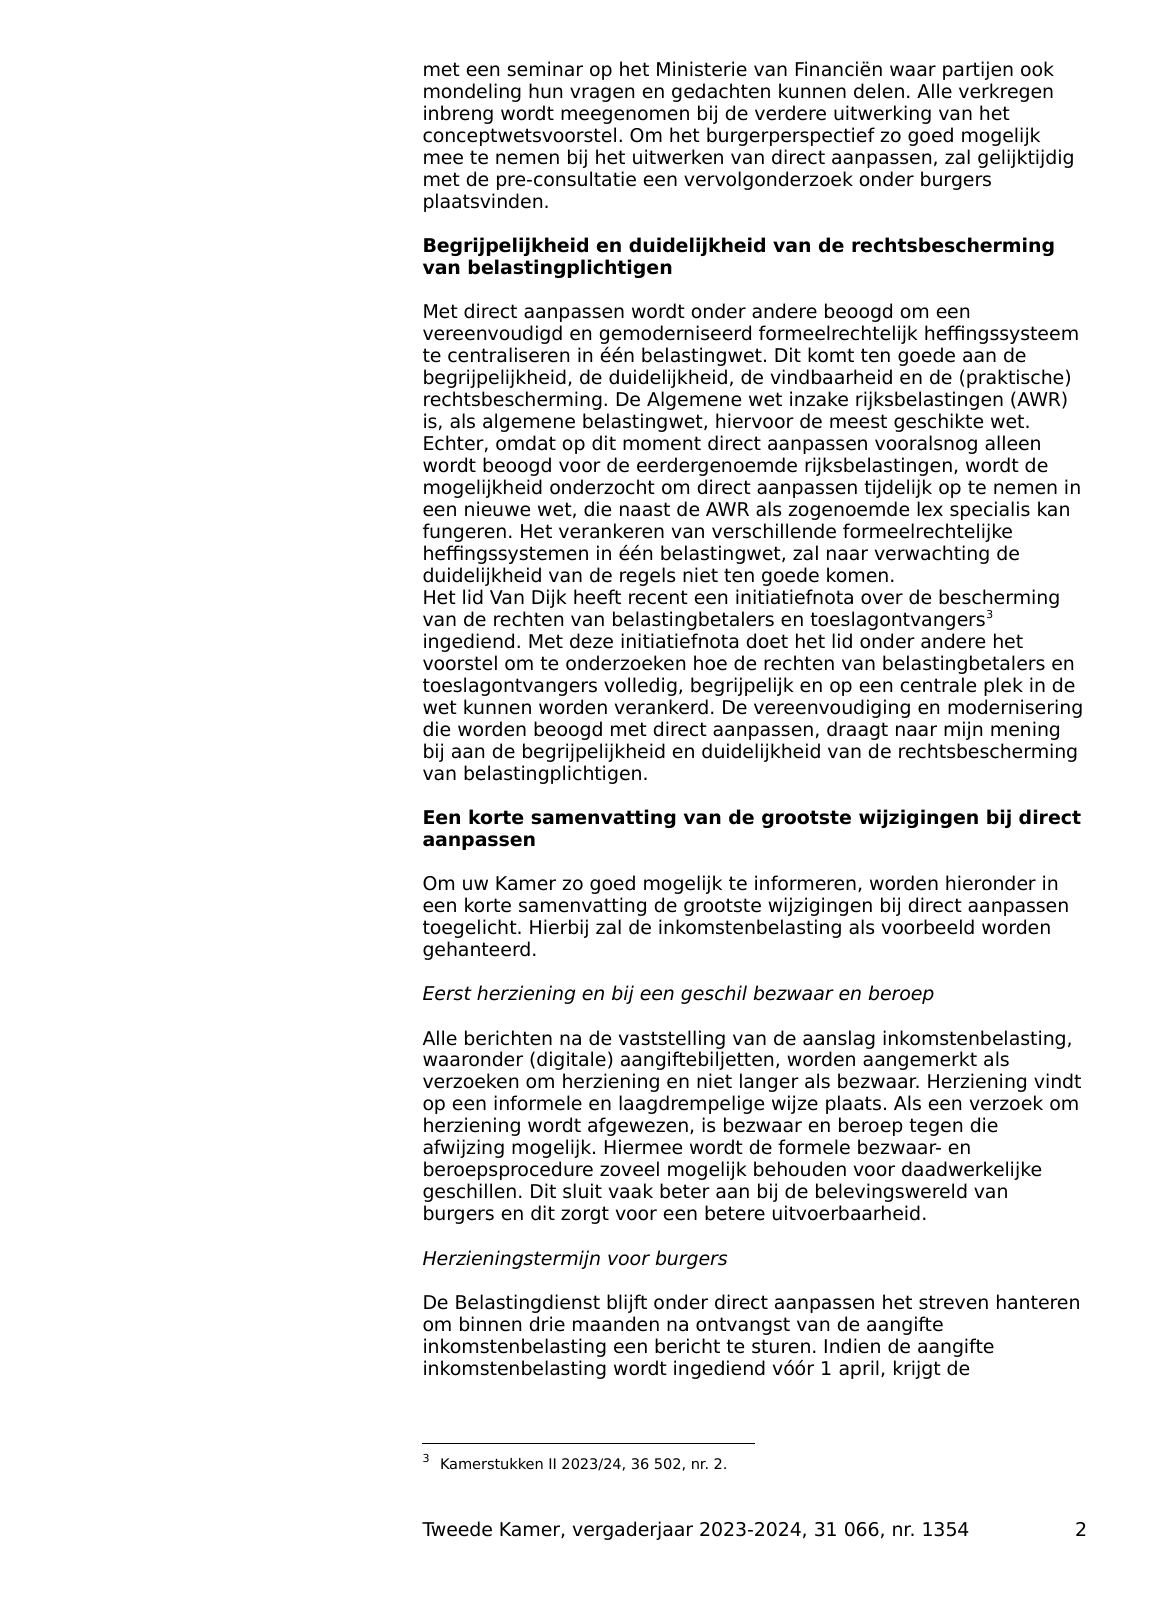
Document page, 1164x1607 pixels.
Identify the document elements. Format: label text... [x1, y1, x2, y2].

text Om uw Kamer zo goed mogelijk te informeren, worden hieronder in een korte samenvatting de grootste wijzigingen bij direct aanpassen toegelicht. Hierbij zal de inkomstenbelasting als voorbeeld worden gehanteerd. [422, 873, 1087, 961]
text Alle berichten na de vaststelling van de aanslag inkomstenbelasting, waaronder (digitale) aangiftebiljetten, worden aangemerkt als verzoeken om herziening en niet langer als bezwaar. Herziening vindt op een informele en laagdrempelige wijze plaats. Als een verzoek om herziening wordt afgewezen, is bezwaar en beroep tegen die afwijzing mogelijk. Hiermee wordt de formele bezwaar- en beroepsprocedure zoveel mogelijk behouden voor daadwerkelijke geschillen. Dit sluit vaak beter aan bij de belevingswereld van burgers en dit zorgt voor een betere uitvoerbaarheid. [422, 1027, 1087, 1225]
subtitle Herzieningstermijn voor burgers [422, 1247, 1087, 1269]
subtitle Begrijpelijkheid en duidelijkheid van de rechtsbescherming van belastingplichtigen [422, 235, 1087, 279]
text Kamerstukken II 2023/24, 36 502, nr. 2. [422, 1452, 1087, 1474]
text Met direct aanpassen wordt onder andere beoogd om een vereenvoudigd en gemoderniseerd formeelrechtelijk heffingssysteem te centraliseren in één belastingwet. Dit komt ten goede aan de begrijpelijkheid, de duidelijkheid, de vindbaarheid en de (praktische) rechtsbescherming. De Algemene wet inzake rijksbelastingen (AWR) is, als algemene belastingwet, hiervoor de meest geschikte wet. Echter, omdat op dit moment direct aanpassen vooralsnog alleen wordt beoogd voor de eerdergenoemde rijksbelastingen, wordt de mogelijkheid onderzocht om direct aanpassen tijdelijk op te nemen in een nieuwe wet, die naast de AWR als zogenoemde lex specialis kan fungeren. Het verankeren van verschillende formeelrechtelijke heffingssystemen in één belastingwet, zal naar verwachting de duidelijkheid van de regels niet ten goede komen. [422, 301, 1087, 587]
text De Belastingdienst blijft onder direct aanpassen het streven hanteren om binnen drie maanden na ontvangst van de aangifte inkomstenbelasting een bericht te sturen. Indien de aangifte inkomstenbelasting wordt ingediend vóór 1 april, krijgt de [422, 1292, 1087, 1379]
text Het lid Van Dijk heeft recent een initiatiefnota over de bescherming van de rechten van belastingbetalers en toeslagontvangers ingediend. Met deze initiatiefnota doet het lid onder andere het voorstel om te onderzoeken hoe de rechten van belastingbetalers en toeslagontvangers volledig, begrijpelijk en op een centrale plek in de wet kunnen worden verankerd. De vereenvoudiging en modernisering die worden beoogd met direct aanpassen, draagt naar mijn mening bij aan de begrijpelijkheid en duidelijkheid van de rechtsbescherming van belastingplichtigen. [422, 587, 1087, 785]
subtitle Eerst herziening en bij een geschil bezwaar en beroep [422, 983, 1087, 1005]
text met een seminar op het Ministerie van Financiën waar partijen ook mondeling hun vragen en gedachten kunnen delen. Alle verkregen inbreng wordt meegenomen bij de verdere uitwerking van het conceptwetsvoorstel. Om het burgerperspectief zo goed mogelijk mee te nemen bij het uitwerken van direct aanpassen, zal gelijktijdig met de pre-consultatie een vervolgonderzoek onder burgers plaatsvinden. [422, 59, 1087, 213]
subtitle Een korte samenvatting van de grootste wijzigingen bij direct aanpassen [422, 807, 1087, 851]
